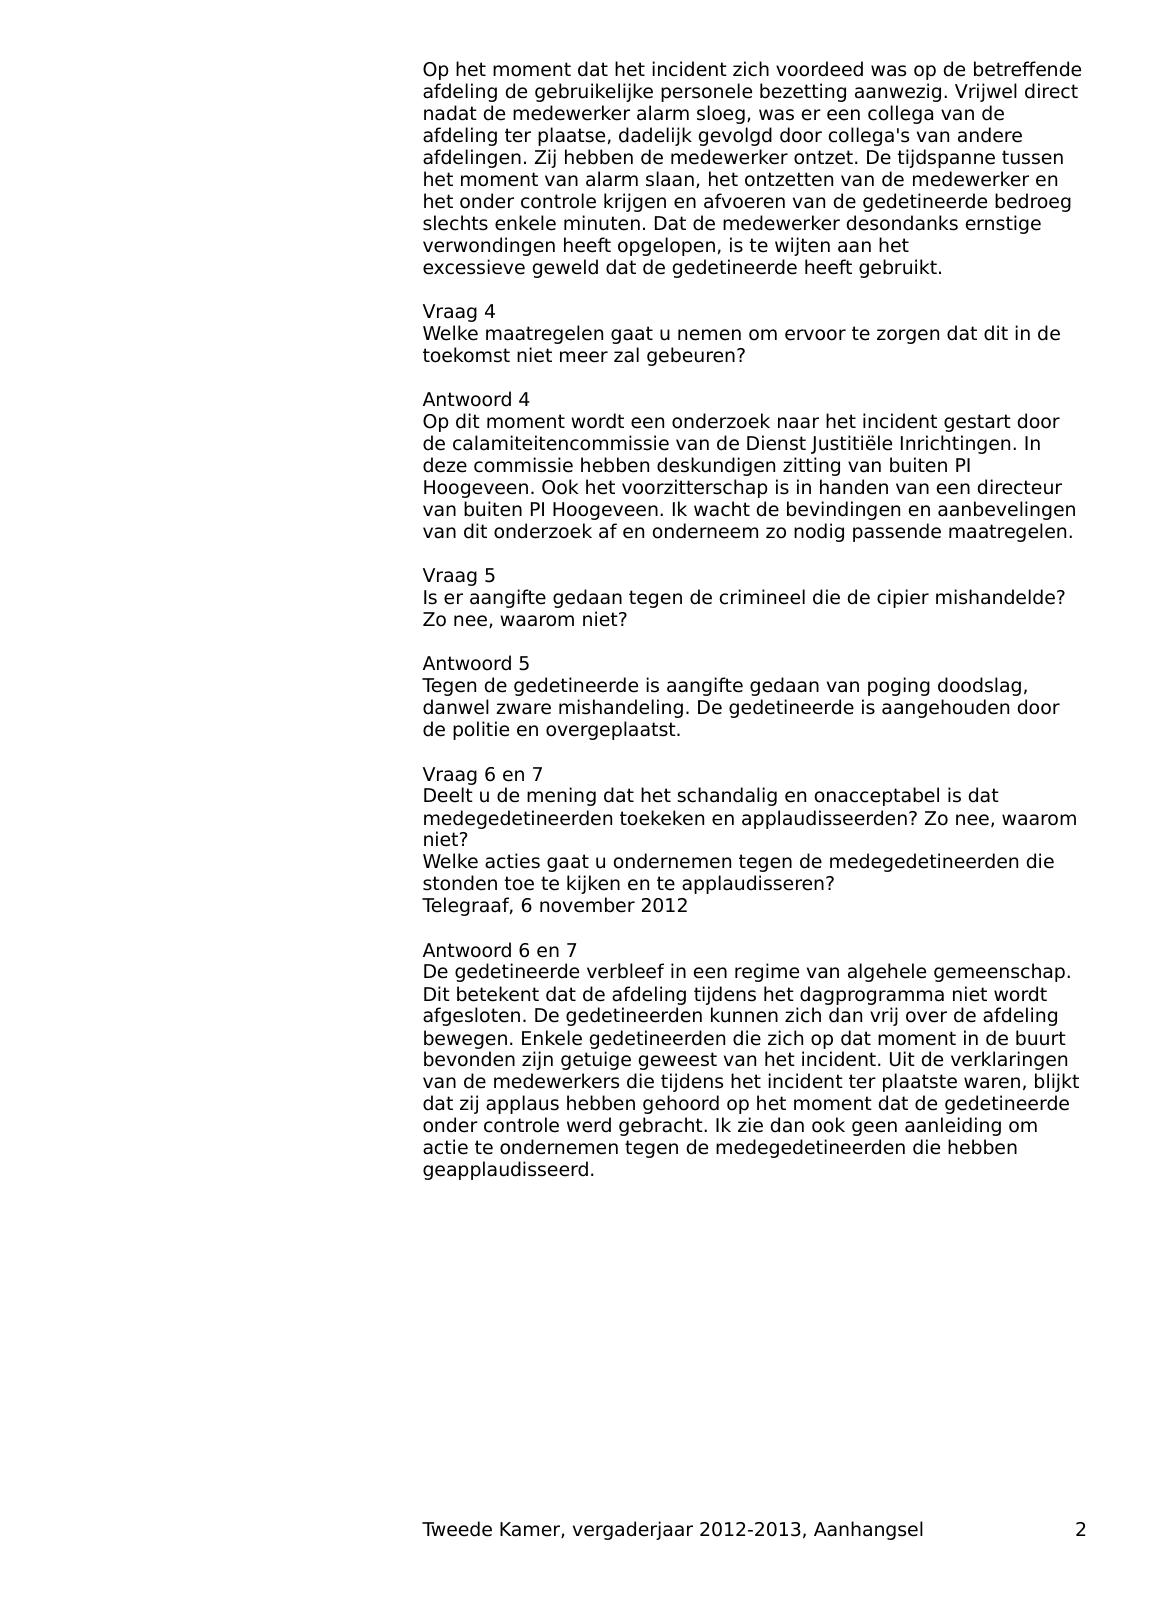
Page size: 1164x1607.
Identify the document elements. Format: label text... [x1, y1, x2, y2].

text Is er aangifte gedaan tegen de crimineel die de cipier mishandelde? Zo nee, waarom niet? [422, 587, 1087, 631]
text Welke maatregelen gaat u nemen om ervoor te zorgen dat dit in de toekomst niet meer zal gebeuren? [422, 323, 1087, 367]
text Vraag 5 [422, 565, 1087, 587]
text Antwoord 5 [422, 653, 1087, 675]
text Vraag 4 [422, 301, 1087, 323]
text Op dit moment wordt een onderzoek naar het incident gestart door de calamiteitencommissie van de Dienst Justitiële Inrichtingen. In deze commissie hebben deskundigen zitting van buiten PI Hoogeveen. Ook het voorzitterschap is in handen van een directeur van buiten PI Hoogeveen. Ik wacht de bevindingen en aanbevelingen van dit onderzoek af en onderneem zo nodig passende maatregelen. [422, 411, 1087, 543]
text Welke acties gaat u ondernemen tegen de medegedetineerden die stonden toe te kijken en te applaudisseren? [422, 851, 1087, 895]
text Telegraaf, 6 november 2012 [422, 895, 1087, 917]
text Antwoord 4 [422, 389, 1087, 411]
text Vraag 6 en 7 [422, 763, 1087, 785]
text Deelt u de mening dat het schandalig en onacceptabel is dat medegedetineerden toekeken en applaudisseerden? Zo nee, waarom niet? [422, 785, 1087, 851]
text De gedetineerde verbleef in een regime van algehele gemeenschap. Dit betekent dat de afdeling tijdens het dagprogramma niet wordt afgesloten. De gedetineerden kunnen zich dan vrij over de afdeling bewegen. Enkele gedetineerden die zich op dat moment in de buurt bevonden zijn getuige geweest van het incident. Uit de verklaringen van de medewerkers die tijdens het incident ter plaatste waren, blijkt dat zij applaus hebben gehoord op het moment dat de gedetineerde onder controle werd gebracht. Ik zie dan ook geen aanleiding om actie te ondernemen tegen de medegedetineerden die hebben geapplaudisseerd. [422, 961, 1087, 1181]
text Op het moment dat het incident zich voordeed was op de betreffende afdeling de gebruikelijke personele bezetting aanwezig. Vrijwel direct nadat de medewerker alarm sloeg, was er een collega van de afdeling ter plaatse, dadelijk gevolgd door collega's van andere afdelingen. Zij hebben de medewerker ontzet. De tijdspanne tussen het moment van alarm slaan, het ontzetten van de medewerker en het onder controle krijgen en afvoeren van de gedetineerde bedroeg slechts enkele minuten. Dat de medewerker desondanks ernstige verwondingen heeft opgelopen, is te wijten aan het excessieve geweld dat de gedetineerde heeft gebruikt. [422, 59, 1087, 279]
text Antwoord 6 en 7 [422, 939, 1087, 961]
text Tegen de gedetineerde is aangifte gedaan van poging doodslag, danwel zware mishandeling. De gedetineerde is aangehouden door de politie en overgeplaatst. [422, 675, 1087, 741]
